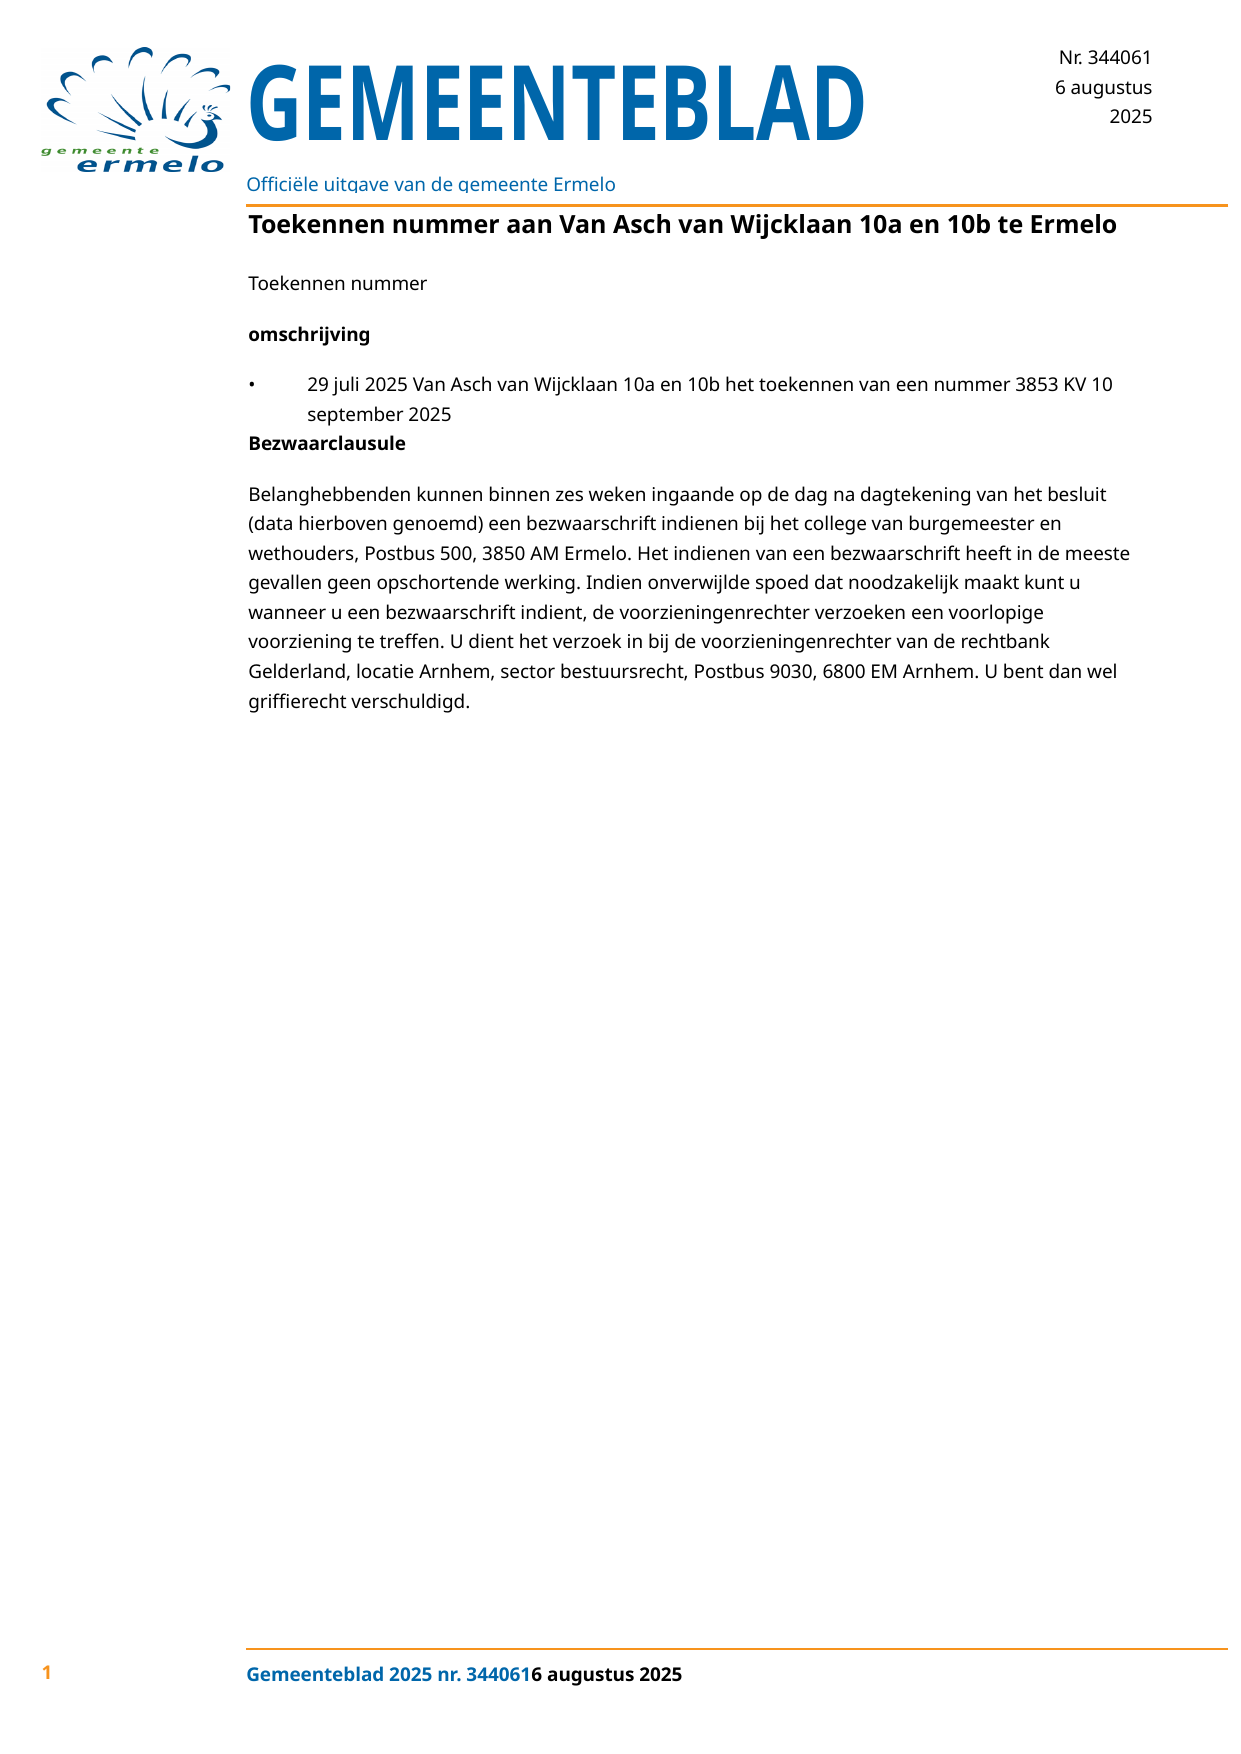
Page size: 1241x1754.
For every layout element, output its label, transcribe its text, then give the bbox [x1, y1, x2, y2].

text omschrijving [248, 321, 1152, 346]
text Bezwaarclausule [248, 430, 1152, 456]
text Toekennen nummer aan Van Asch van Wijcklaan 10a en 10b te Ermelo [248, 207, 1152, 241]
text Toekennen nummer [248, 270, 1152, 296]
picture [41, 47, 231, 172]
list 29 juli 2025 Van Asch van Wijcklaan 10a en 10b het toekennen van een nummer 3853 KV 10 september 2025 [248, 371, 1152, 426]
text Belanghebbenden kunnen binnen zes weken ingaande op de dag na dagtekening van het besluit (data hierboven genoemd) een bezwaarschrift indienen bij het college van burgemeester en wethouders, Postbus 500, 3850 AM Ermelo. Het indienen van een bezwaarschrift heeft in de meeste gevallen geen opschortende werking. Indien onverwijlde spoed dat noodzakelijk maakt kunt u wanneer u een bezwaarschrift indient, de voorzieningenrechter verzoeken een voorlopige voorziening te treffen. U dient het verzoek in bij de voorzieningenrechter van de rechtbank Gelderland, locatie Arnhem, sector bestuursrecht, Postbus 9030, 6800 EM Arnhem. U bent dan wel griffierecht verschuldigd. [248, 481, 1152, 713]
